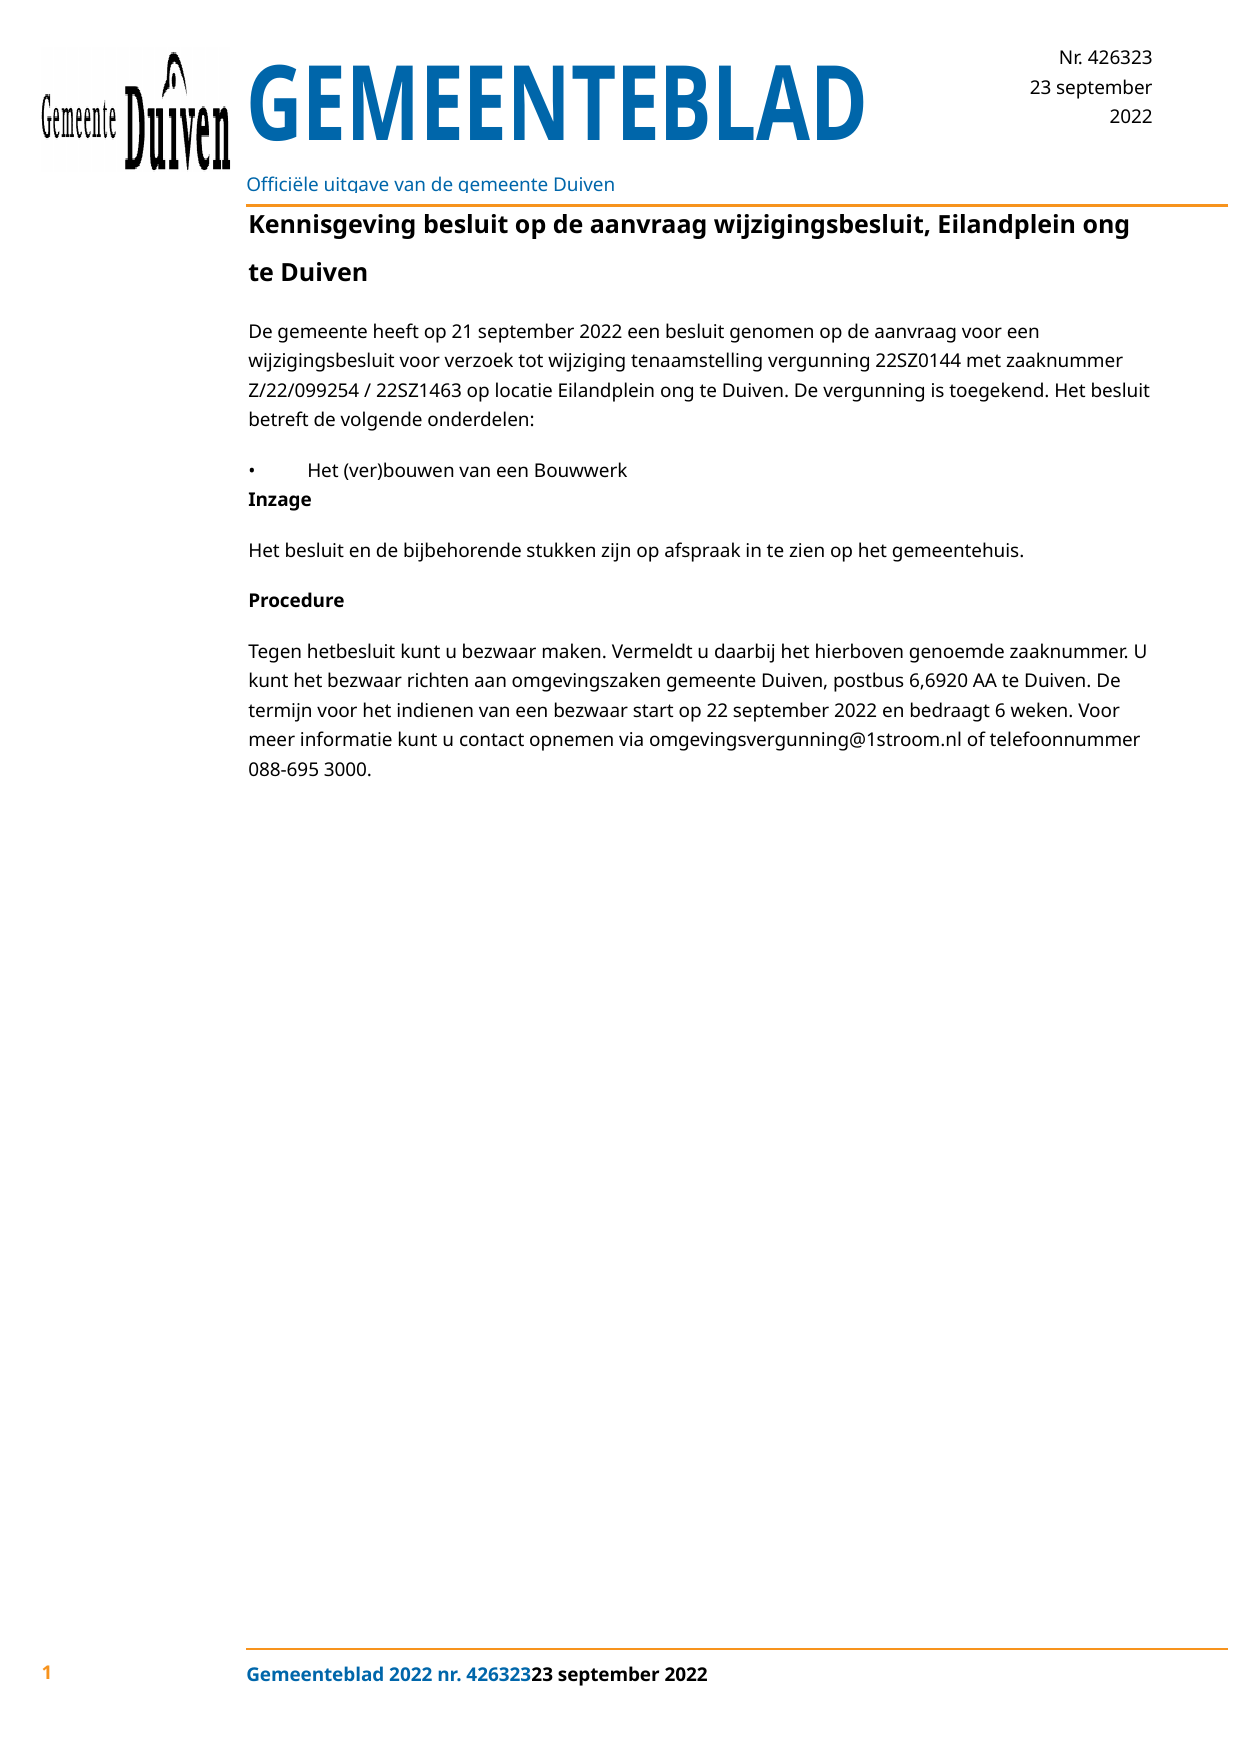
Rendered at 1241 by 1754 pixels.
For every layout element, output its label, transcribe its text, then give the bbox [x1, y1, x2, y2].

picture [41, 47, 231, 172]
list Het (ver)bouwen van een Bouwwerk [248, 457, 1152, 483]
text Inzage [248, 487, 1152, 512]
text Tegen hetbesluit kunt u bezwaar maken. Vermeldt u daarbij het hierboven genoemde zaaknummer. U kunt het bezwaar richten aan omgevingszaken gemeente Duiven, postbus 6,6920 AA te Duiven. De termijn voor het indienen van een bezwaar start op 22 september 2022 en bedraagt 6 weken. Voor meer informatie kunt u contact opnemen via omgevingsvergunning@1stroom.nl of telefoonnummer 088-695 3000. [248, 638, 1152, 782]
text Procedure [248, 587, 1152, 613]
text De gemeente heeft op 21 september 2022 een besluit genomen op de aanvraag voor een wijzigingsbesluit voor verzoek tot wijziging tenaamstelling vergunning 22SZ0144 met zaaknummer Z/22/099254 / 22SZ1463 op locatie Eilandplein ong te Duiven. De vergunning is toegekend. Het besluit betreft de volgende onderdelen: [248, 318, 1152, 432]
text Kennisgeving besluit op de aanvraag wijzigingsbesluit, Eilandplein ong te Duiven [248, 207, 1152, 288]
text Het besluit en de bijbehorende stukken zijn op afspraak in te zien op het gemeentehuis. [248, 537, 1152, 563]
